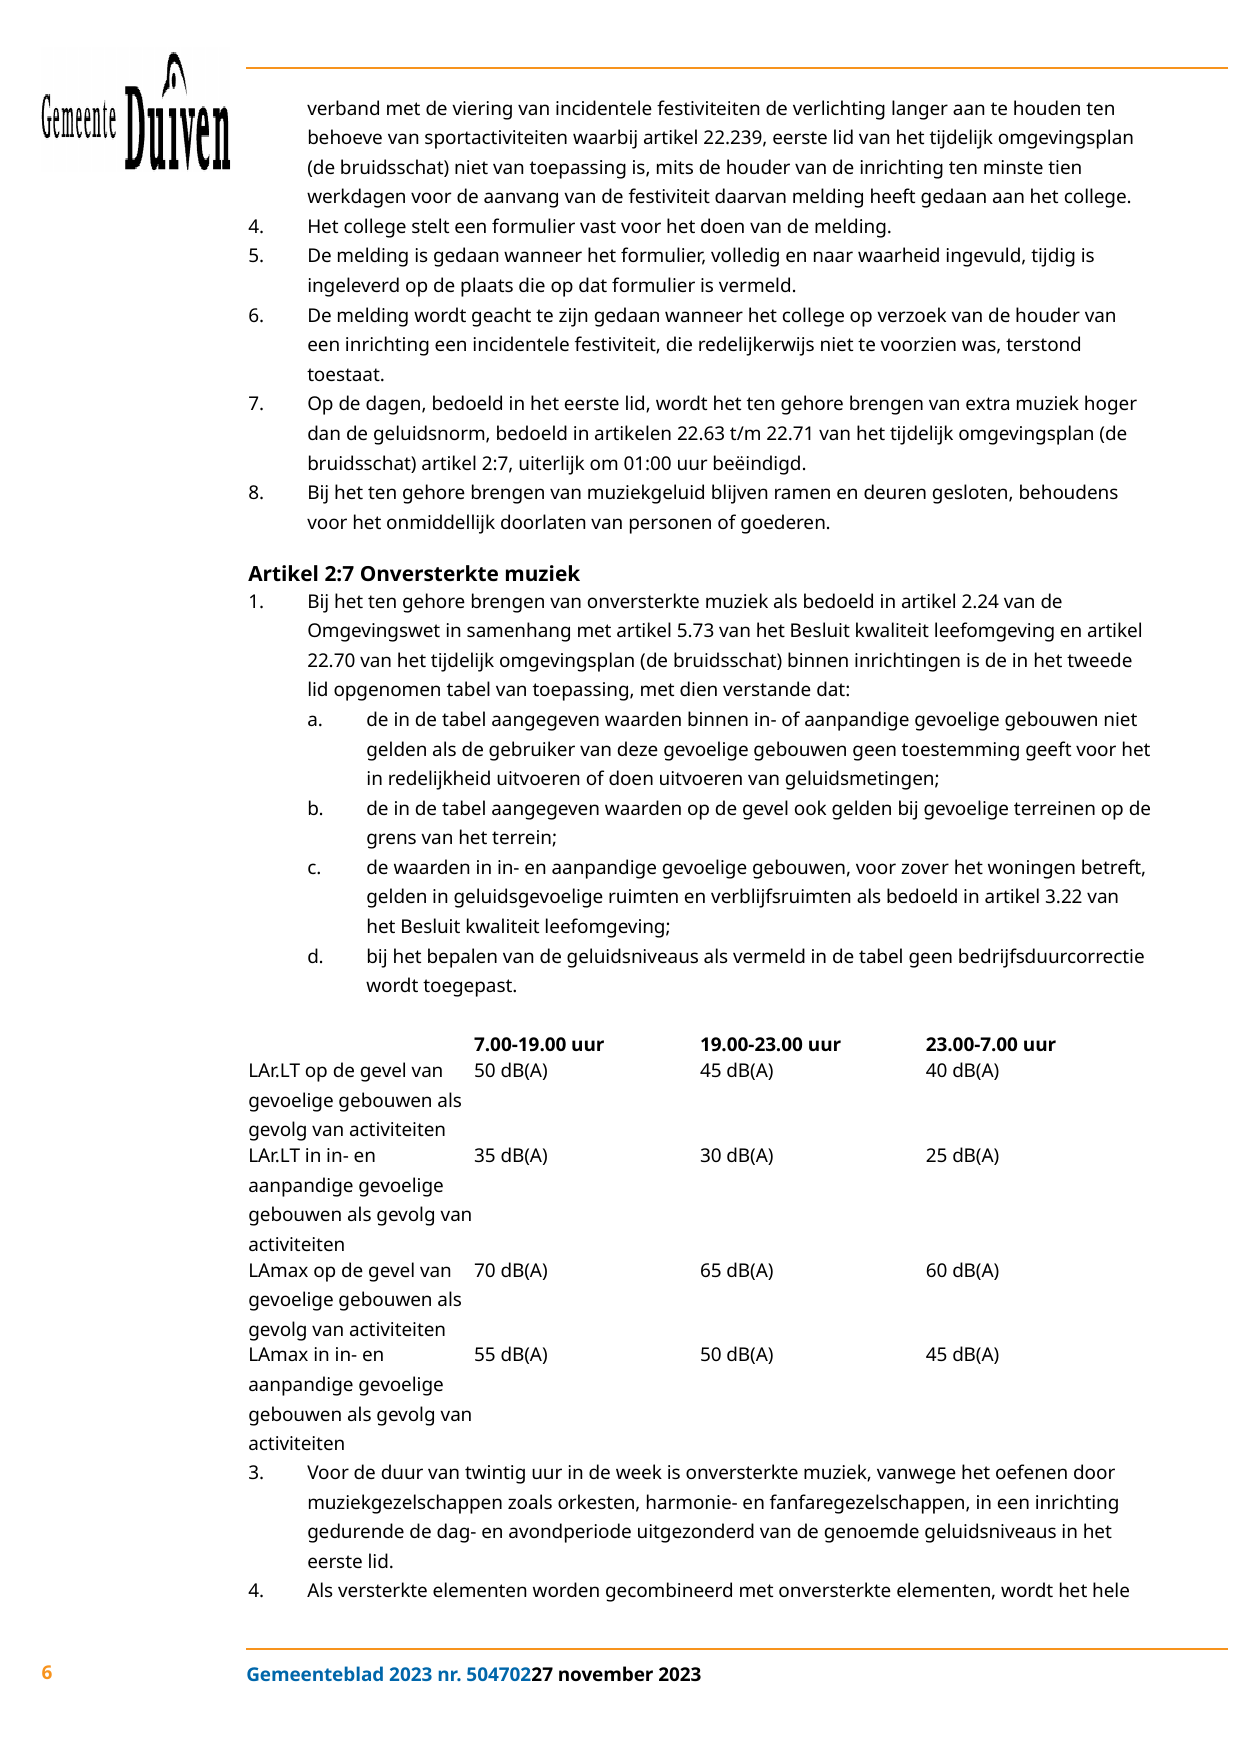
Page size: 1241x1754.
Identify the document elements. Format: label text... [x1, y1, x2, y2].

table_cell 35 dB(A) [474, 1142, 700, 1257]
table_cell 40 dB(A) [926, 1058, 1152, 1142]
table_cell 60 dB(A) [926, 1257, 1152, 1342]
list De melding is gedaan wanneer het formulier, volledig en naar waarheid ingevuld, tijdig is ingeleverd op de plaats die op dat formulier is vermeld. [248, 243, 1152, 298]
table_cell LAr.LT op de gevel van gevoelige gebouwen als gevolg van activiteiten [248, 1058, 474, 1142]
table_cell 70 dB(A) [474, 1257, 700, 1342]
list Bij het ten gehore brengen van muziekgeluid blijven ramen en deuren gesloten, behoudens voor het onmiddellijk doorlaten van personen of goederen. [248, 479, 1152, 535]
list bij het bepalen van de geluidsniveaus als vermeld in de tabel geen bedrijfsduurcorrectie wordt toegepast. [307, 943, 1152, 998]
table_cell 25 dB(A) [926, 1142, 1152, 1257]
text Artikel 2:7 Onversterkte muziek [248, 559, 1152, 588]
table_cell LAmax in in- en aanpandige gevoelige gebouwen als gevolg van activiteiten [248, 1342, 474, 1456]
table_header 19.00-23.00 uur [700, 1032, 926, 1057]
table_cell 45 dB(A) [700, 1058, 926, 1142]
table_header 23.00-7.00 uur [926, 1032, 1152, 1057]
table_cell 55 dB(A) [474, 1342, 700, 1456]
list Het college stelt een formulier vast voor het doen van de melding. [248, 213, 1152, 239]
list Op de dagen, bedoeld in het eerste lid, wordt het ten gehore brengen van extra muziek hoger dan de geluidsnorm, bedoeld in artikelen 22.63 t/m 22.71 van het tijdelijk omgevingsplan (de bruidsschat) artikel 2:7, uiterlijk om 01:00 uur beëindigd. [248, 391, 1152, 476]
table_cell LAr.LT in in- en aanpandige gevoelige gebouwen als gevolg van activiteiten [248, 1142, 474, 1257]
list de in de tabel aangegeven waarden op de gevel ook gelden bij gevoelige terreinen op de grens van het terrein; [307, 795, 1152, 850]
list de waarden in in- en aanpandige gevoelige gebouwen, voor zover het woningen betreft, gelden in geluidsgevoelige ruimten en verblijfsruimten als bedoeld in artikel 3.22 van het Besluit kwaliteit leefomgeving; [307, 854, 1152, 939]
table_cell 65 dB(A) [700, 1257, 926, 1342]
list De melding wordt geacht te zijn gedaan wanneer het college op verzoek van de houder van een inrichting een incidentele festiviteit, die redelijkerwijs niet te voorzien was, terstond toestaat. [248, 302, 1152, 387]
table_header [248, 1032, 474, 1057]
picture [41, 47, 231, 172]
table_cell 50 dB(A) [700, 1342, 926, 1456]
table_cell LAmax op de gevel van gevoelige gebouwen als gevolg van activiteiten [248, 1257, 474, 1342]
table_header 7.00-19.00 uur [474, 1032, 700, 1057]
table_cell 45 dB(A) [926, 1342, 1152, 1456]
list verband met de viering van incidentele festiviteiten de verlichting langer aan te houden ten behoeve van sportactiviteiten waarbij artikel 22.239, eerste lid van het tijdelijk omgevingsplan (de bruidsschat) niet van toepassing is, mits de houder van de inrichting ten minste tien werkdagen voor de aanvang van de festiviteit daarvan melding heeft gedaan aan het college. [248, 95, 1152, 209]
table_cell 30 dB(A) [700, 1142, 926, 1257]
list Voor de duur van twintig uur in de week is onversterkte muziek, vanwege het oefenen door muziekgezelschappen zoals orkesten, harmonie- en fanfaregezelschappen, in een inrichting gedurende de dag- en avondperiode uitgezonderd van de genoemde geluidsniveaus in het eerste lid. [248, 1459, 1152, 1574]
table_cell 50 dB(A) [474, 1058, 700, 1142]
list Als versterkte elementen worden gecombineerd met onversterkte elementen, wordt het hele [248, 1578, 1152, 1603]
list Bij het ten gehore brengen van onversterkte muziek als bedoeld in artikel 2.24 van de Omgevingswet in samenhang met artikel 5.73 van het Besluit kwaliteit leefomgeving en artikel 22.70 van het tijdelijk omgevingsplan (de bruidsschat) binnen inrichtingen is de in het tweede lid opgenomen tabel van toepassing, met dien verstande dat: [248, 588, 1152, 702]
list de in de tabel aangegeven waarden binnen in- of aanpandige gevoelige gebouwen niet gelden als de gebruiker van deze gevoelige gebouwen geen toestemming geeft voor het in redelijkheid uitvoeren of doen uitvoeren van geluidsmetingen; [307, 706, 1152, 791]
